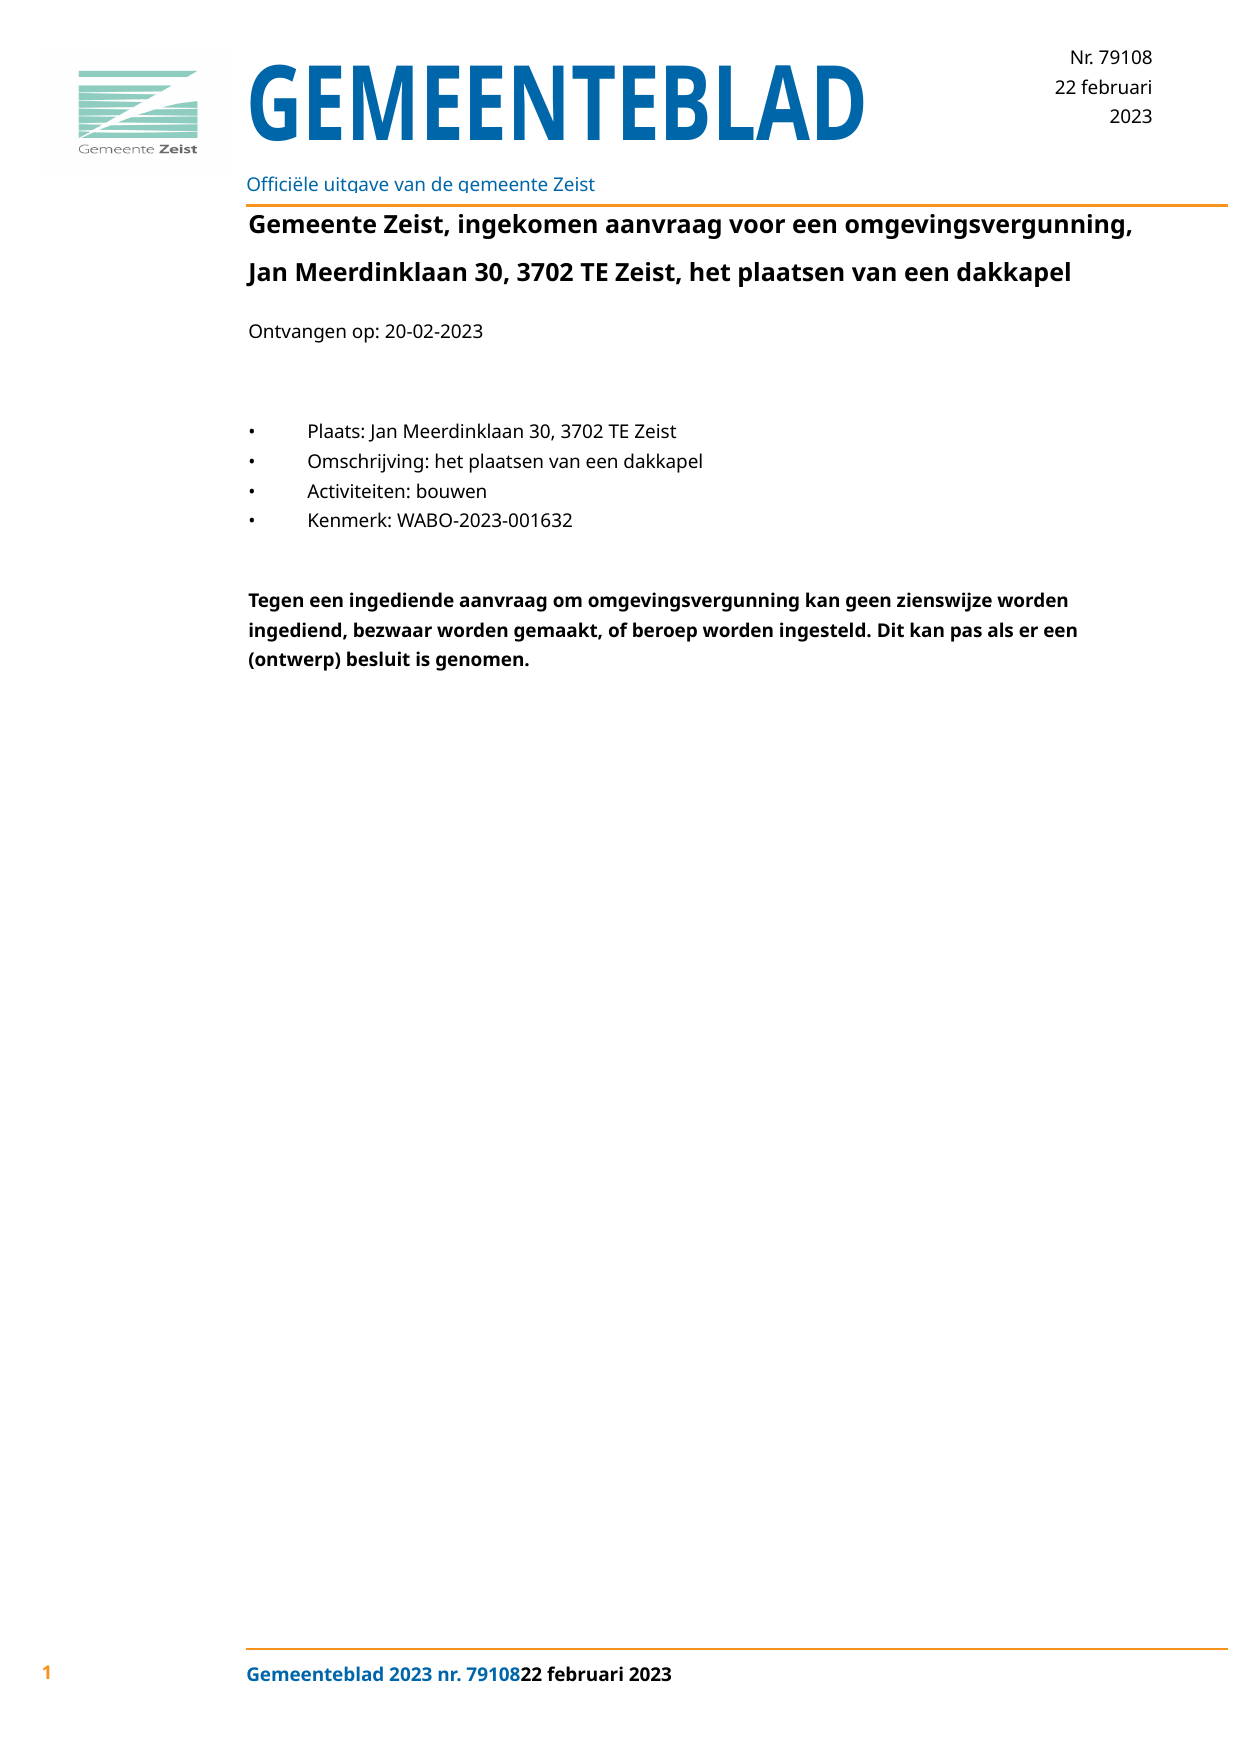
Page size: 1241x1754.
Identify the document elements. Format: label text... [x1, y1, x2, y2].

picture [41, 47, 231, 172]
text Ontvangen op: 20-02-2023 [248, 318, 1152, 344]
text Gemeente Zeist, ingekomen aanvraag voor een omgevingsvergunning, Jan Meerdinklaan 30, 3702 TE Zeist, het plaatsen van een dakkapel [248, 207, 1152, 288]
list Kenmerk: WABO-2023-001632 [248, 507, 1152, 533]
list Omschrijving: het plaatsen van een dakkapel [248, 448, 1152, 474]
list Plaats: Jan Meerdinklaan 30, 3702 TE Zeist [248, 419, 1152, 444]
text Tegen een ingediende aanvraag om omgevingsvergunning kan geen zienswijze worden ingediend, bezwaar worden gemaakt, of beroep worden ingesteld. Dit kan pas als er een (ontwerp) besluit is genomen. [248, 587, 1152, 672]
list Activiteiten: bouwen [248, 478, 1152, 504]
